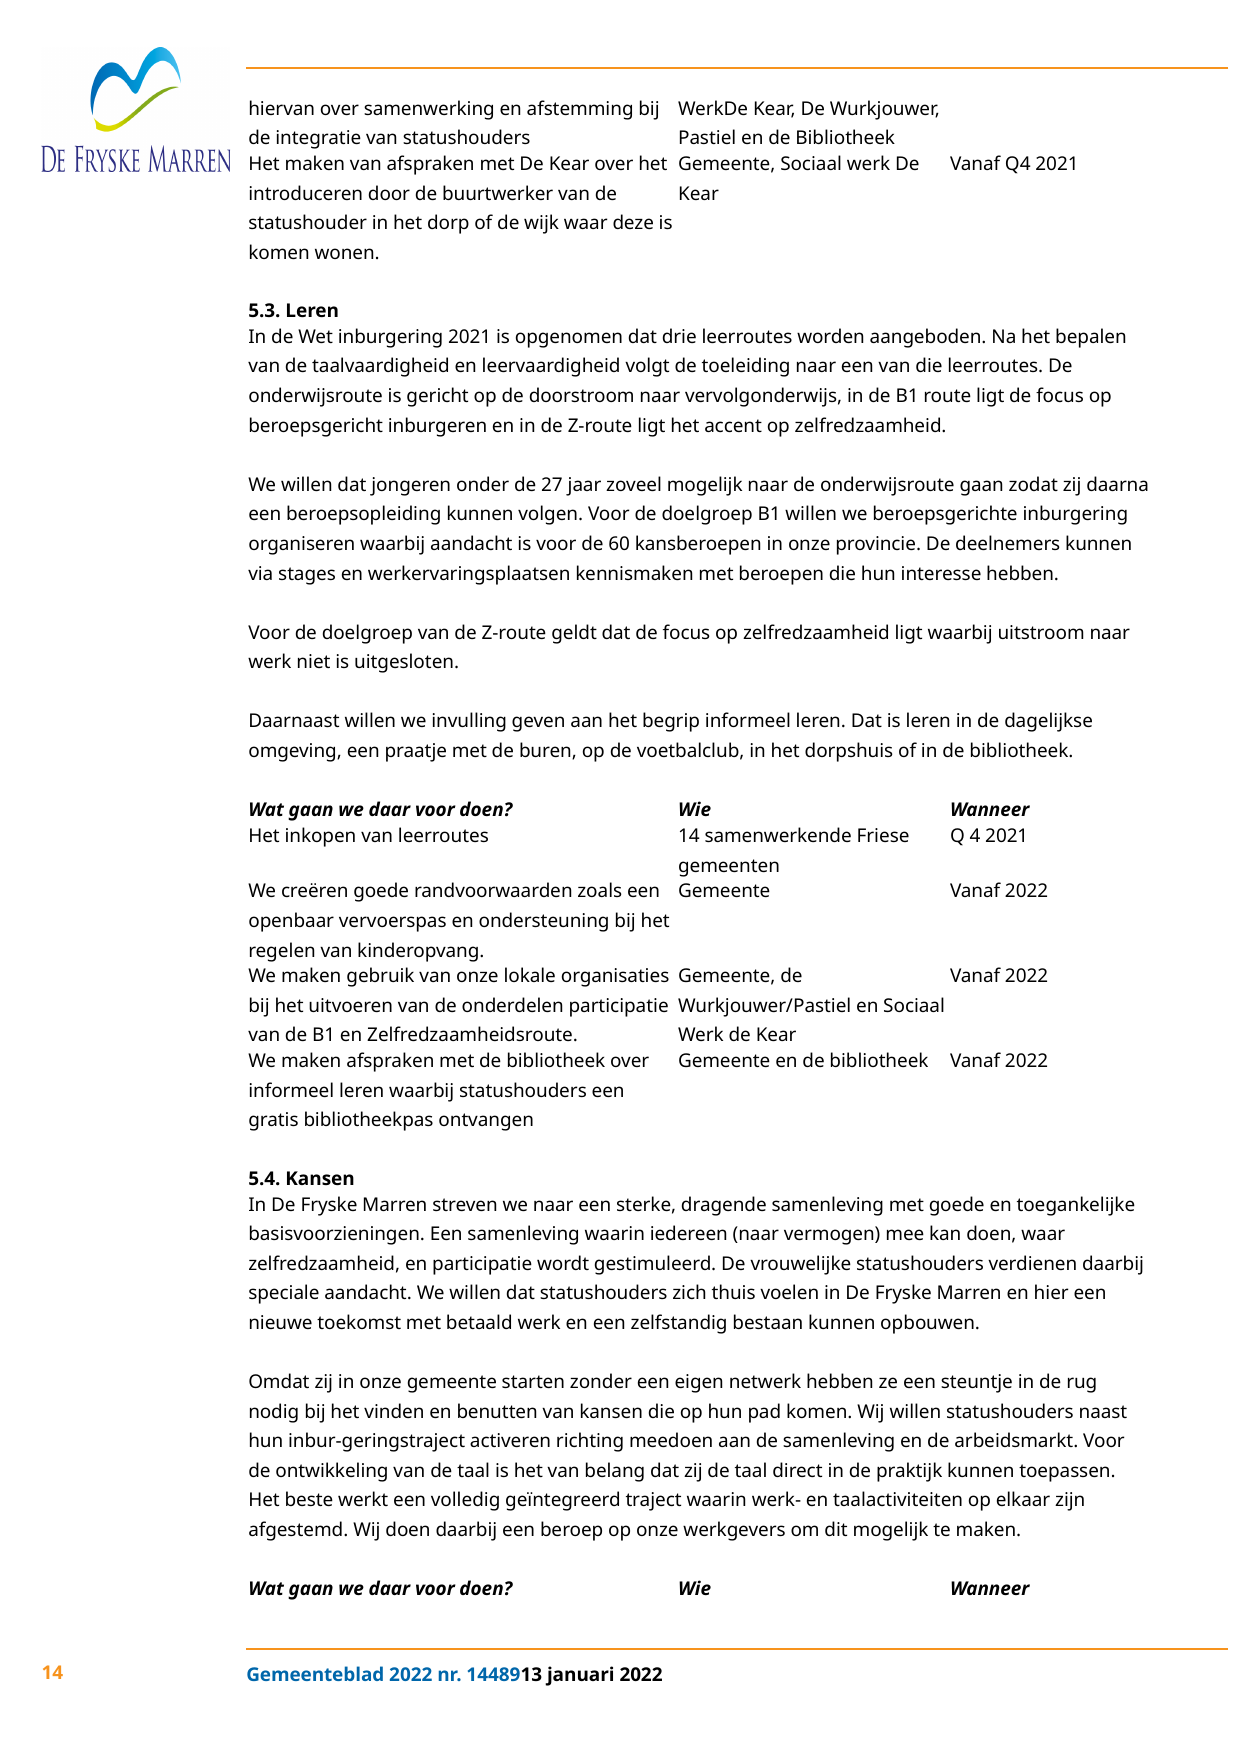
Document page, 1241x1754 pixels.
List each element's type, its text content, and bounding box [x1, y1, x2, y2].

table_header Wat gaan we daar voor doen? [248, 1576, 678, 1601]
table_header Wat gaan we daar voor doen? [248, 797, 678, 822]
table_cell Vanaf 2022 [950, 963, 1152, 1047]
table_cell Q 4 2021 [950, 822, 1152, 878]
text In De Fryske Marren streven we naar een sterke, dragende samenleving met goede en toegankelijke basisvoorzieningen. Een samenleving waarin iedereen (naar vermogen) mee kan doen, waar zelfredzaamheid, en participatie wordt gestimuleerd. De vrouwelijke statushouders verdienen daarbij speciale aandacht. We willen dat statushouders zich thuis voelen in De Fryske Marren en hier een nieuwe toekomst met betaald werk en een zelfstandig bestaan kunnen opbouwen. [248, 1191, 1152, 1335]
text Omdat zij in onze gemeente starten zonder een eigen netwerk hebben ze een steuntje in de rug nodig bij het vinden en benutten van kansen die op hun pad komen. Wij willen statushouders naast hun inbur-geringstraject activeren richting meedoen aan de samenleving en de arbeidsmarkt. Voor de ontwikkeling van de taal is het van belang dat zij de taal direct in de praktijk kunnen toepassen. Het beste werkt een volledig geïntegreerd traject waarin werk- en taalactiviteiten op elkaar zijn afgestemd. Wij doen daarbij een beroep op onze werkgevers om dit mogelijk te maken. [248, 1368, 1152, 1542]
table_cell 14 samenwerkende Friese gemeenten [678, 822, 950, 878]
table_cell [950, 95, 1152, 150]
table_cell Vanaf Q4 2021 [950, 150, 1152, 264]
table_cell We maken afspraken met de bibliotheek over informeel leren waarbij statushouders een gratis bibliotheekpas ontvangen [248, 1048, 678, 1132]
text In de Wet inburgering 2021 is opgenomen dat drie leerroutes worden aangeboden. Na het bepalen van de taalvaardigheid en leervaardigheid volgt de toeleiding naar een van die leerroutes. De onderwijsroute is gericht op de doorstroom naar vervolgonderwijs, in de B1 route ligt de focus op beroepsgericht inburgeren en in de Z-route ligt het accent op zelfredzaamheid. [248, 323, 1152, 438]
table_header Wanneer [950, 797, 1152, 822]
table_cell WerkDe Kear, De Wurkjouwer, Pastiel en de Bibliotheek [678, 95, 950, 150]
table_cell Het maken van afspraken met De Kear over het introduceren door de buurtwerker van de statushouder in het dorp of de wijk waar deze is komen wonen. [248, 150, 678, 264]
table_cell Het inkopen van leerroutes [248, 822, 678, 878]
table_cell Vanaf 2022 [950, 1048, 1152, 1132]
table_cell Vanaf 2022 [950, 878, 1152, 962]
table_header Wie [678, 1576, 950, 1601]
text We willen dat jongeren onder de 27 jaar zoveel mogelijk naar de onderwijsroute gaan zodat zij daarna een beroepsopleiding kunnen volgen. Voor de doelgroep B1 willen we beroepsgerichte inburgering organiseren waarbij aandacht is voor de 60 kansberoepen in onze provincie. De deelnemers kunnen via stages en werkervaringsplaatsen kennismaken met beroepen die hun interesse hebben. [248, 471, 1152, 586]
table_cell Gemeente en de bibliotheek [678, 1048, 950, 1132]
text Voor de doelgroep van de Z-route geldt dat de focus op zelfredzaamheid ligt waarbij uitstroom naar werk niet is uitgesloten. [248, 619, 1152, 674]
text Daarnaast willen we invulling geven aan het begrip informeel leren. Dat is leren in de dagelijkse omgeving, een praatje met de buren, op de voetbalclub, in het dorpshuis of in de bibliotheek. [248, 708, 1152, 763]
table_cell Gemeente, Sociaal werk De Kear [678, 150, 950, 264]
table_cell Gemeente [678, 878, 950, 962]
text 5.4. Kansen [248, 1165, 1152, 1191]
table_cell hiervan over samenwerking en afstemming bij de integratie van statushouders [248, 95, 678, 150]
table_cell We maken gebruik van onze lokale organisaties bij het uitvoeren van de onderdelen participatie van de B1 en Zelfredzaamheidsroute. [248, 963, 678, 1047]
table_header Wie [678, 797, 950, 822]
text 5.3. Leren [248, 297, 1152, 323]
table_cell Gemeente, de Wurkjouwer/Pastiel en Sociaal Werk de Kear [678, 963, 950, 1047]
table_cell We creëren goede randvoorwaarden zoals een openbaar vervoerspas en ondersteuning bij het regelen van kinderopvang. [248, 878, 678, 962]
picture [41, 47, 231, 172]
table_header Wanneer [950, 1576, 1152, 1601]
